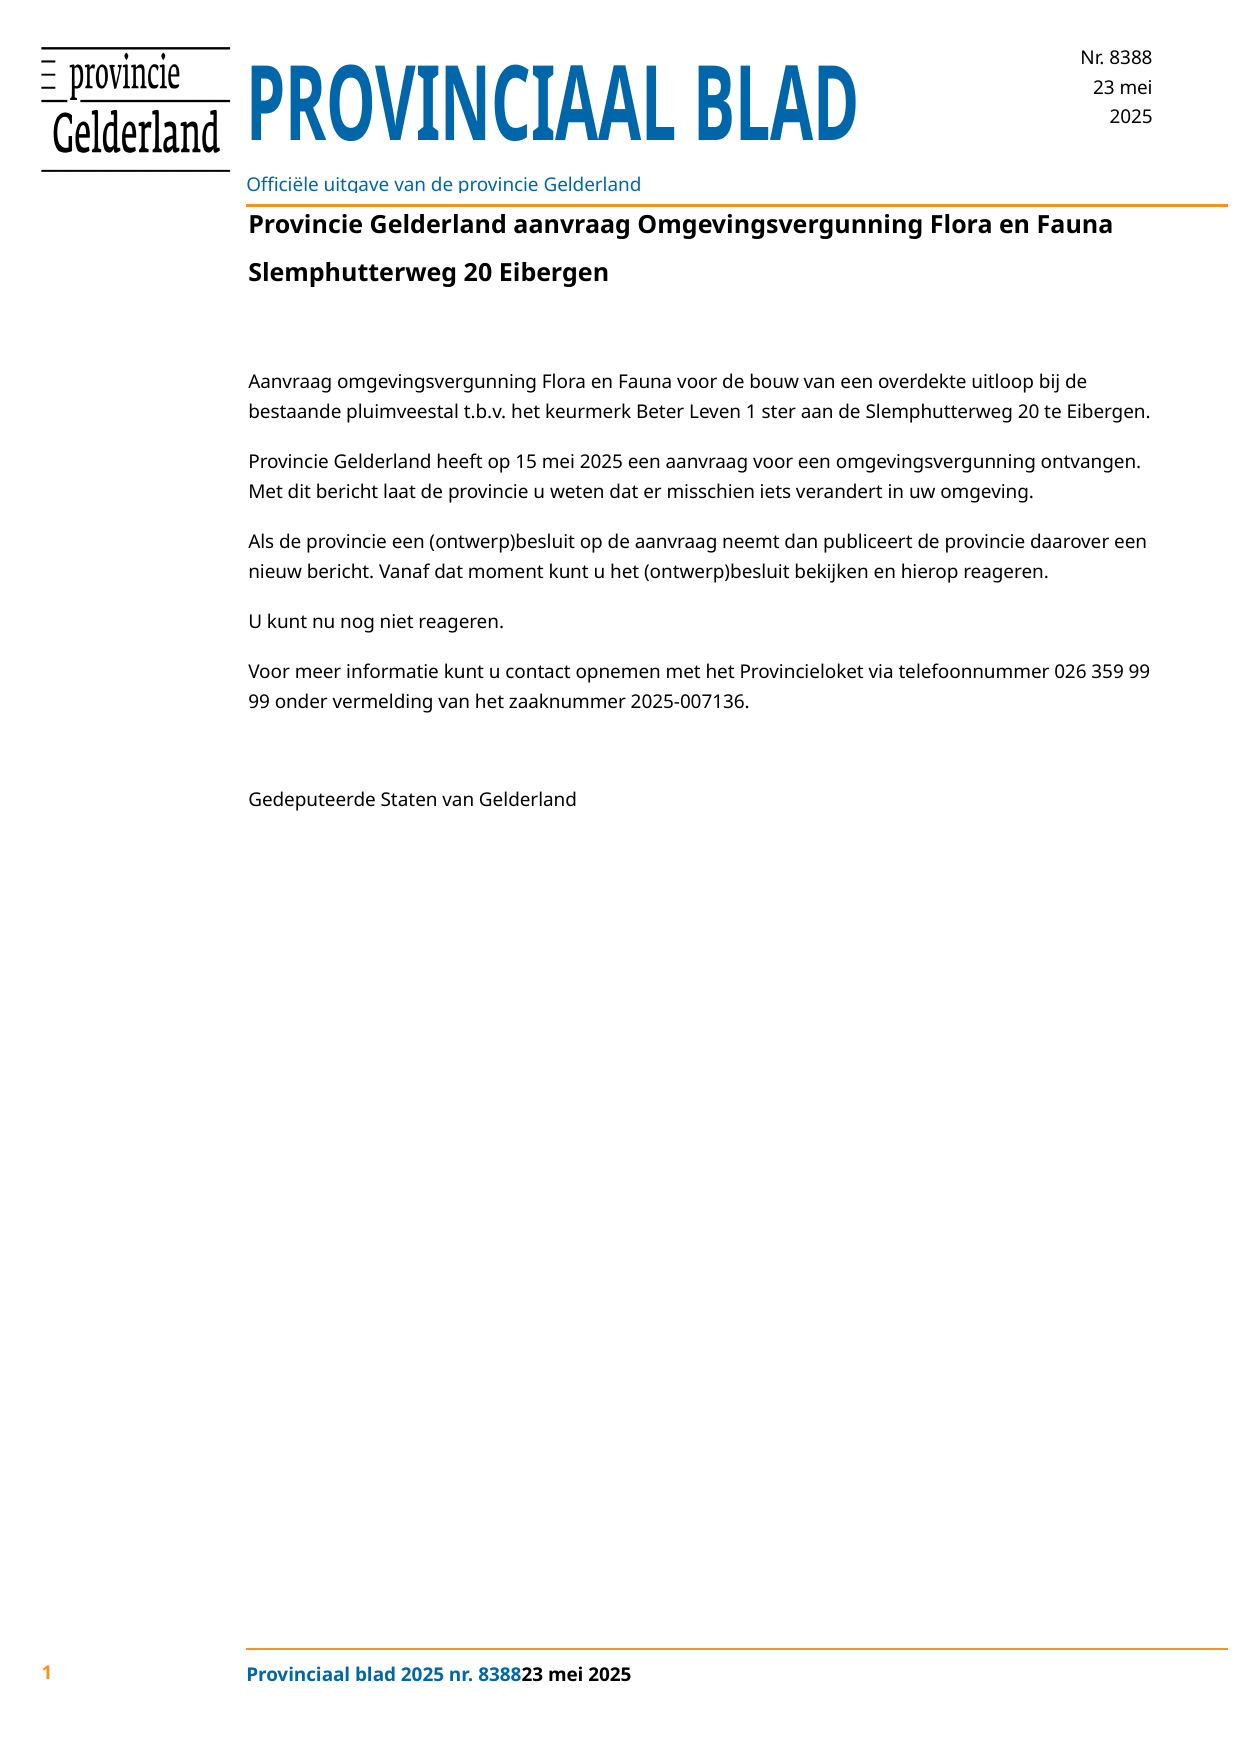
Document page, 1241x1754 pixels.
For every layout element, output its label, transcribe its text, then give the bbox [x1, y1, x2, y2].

text Voor meer informatie kunt u contact opnemen met het Provincieloket via telefoonnummer 026 359 99 99 onder vermelding van het zaaknummer 2025-007136. [248, 659, 1152, 714]
text Als de provincie een (ontwerp)besluit op de aanvraag neemt dan publiceert de provincie daarover een nieuw bericht. Vanaf dat moment kunt u het (ontwerp)besluit bekijken en hierop reageren. [248, 528, 1152, 584]
text Gedeputeerde Staten van Gelderland [248, 787, 1152, 812]
text Provincie Gelderland heeft op 15 mei 2025 een aanvraag voor een omgevingsvergunning ontvangen. Met dit bericht laat de provincie u weten dat er misschien iets verandert in uw omgeving. [248, 448, 1152, 504]
text Aanvraag omgevingsvergunning Flora en Fauna voor de bouw van een overdekte uitloop bij de bestaande pluimveestal t.b.v. het keurmerk Beter Leven 1 ster aan de Slemphutterweg 20 te Eibergen. [248, 368, 1152, 424]
text Provincie Gelderland aanvraag Omgevingsvergunning Flora en Fauna Slemphutterweg 20 Eibergen [248, 207, 1152, 288]
picture [41, 47, 231, 172]
text U kunt nu nog niet reageren. [248, 608, 1152, 634]
